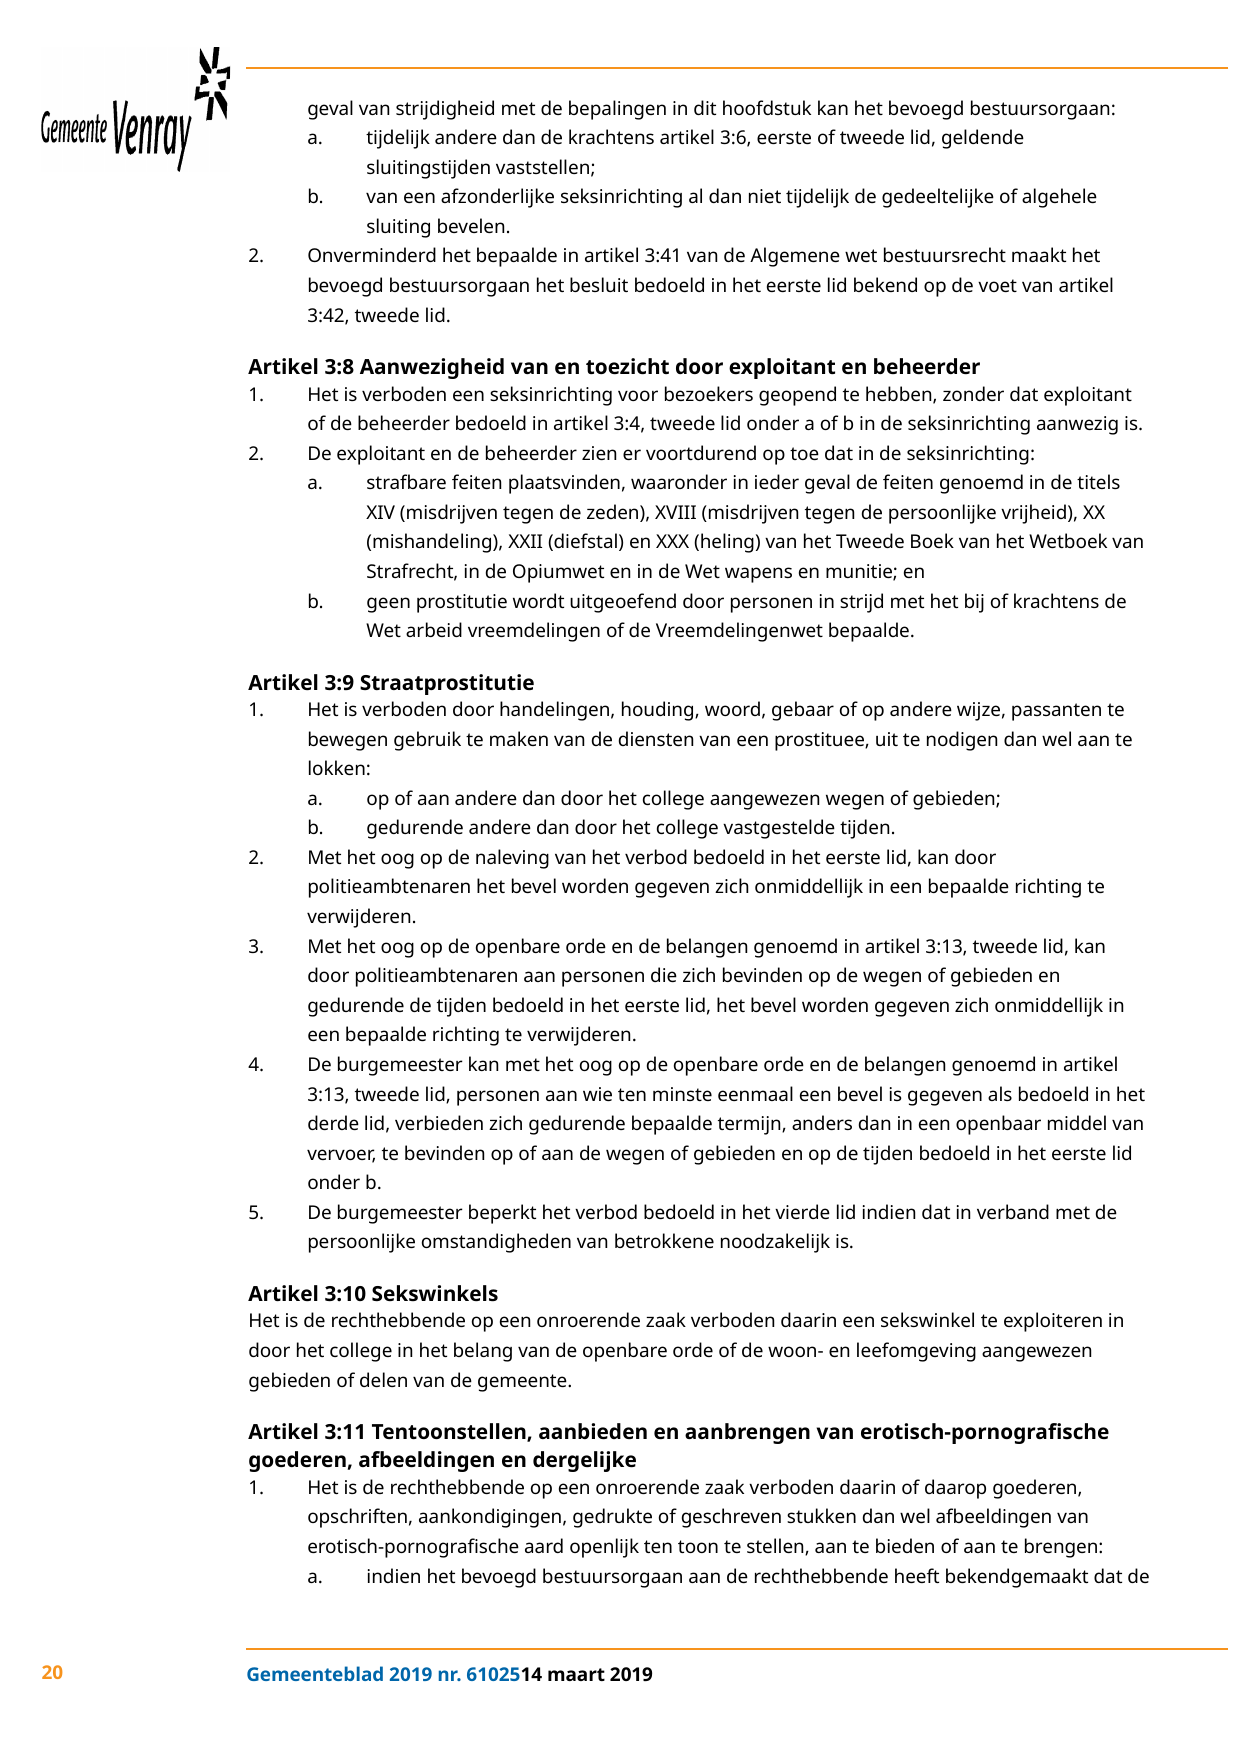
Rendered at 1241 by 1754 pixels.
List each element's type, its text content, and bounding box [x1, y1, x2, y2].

list indien het bevoegd bestuursorgaan aan de rechthebbende heeft bekendgemaakt dat de [307, 1563, 1152, 1588]
list Het is verboden een seksinrichting voor bezoekers geopend te hebben, zonder dat exploitant of de beheerder bedoeld in artikel 3:4, tweede lid onder a of b in de seksinrichting aanwezig is. [248, 381, 1152, 436]
list tijdelijk andere dan de krachtens artikel 3:6, eerste of tweede lid, geldende sluitingstijden vaststellen; [307, 124, 1152, 180]
text Artikel 3:9 Straatprostitutie [248, 668, 1152, 696]
list De exploitant en de beheerder zien er voortdurend op toe dat in de seksinrichting: [248, 440, 1152, 466]
list Met het oog op de naleving van het verbod bedoeld in het eerste lid, kan door politieambtenaren het bevel worden gegeven zich onmiddellijk in een bepaalde richting te verwijderen. [248, 844, 1152, 929]
list van een afzonderlijke seksinrichting al dan niet tijdelijk de gedeeltelijke of algehele sluiting bevelen. [307, 183, 1152, 239]
list op of aan andere dan door het college aangewezen wegen of gebieden; [307, 785, 1152, 811]
list Het is de rechthebbende op een onroerende zaak verboden daarin of daarop goederen, opschriften, aankondigingen, gedrukte of geschreven stukken dan wel afbeeldingen van erotisch-pornografische aard openlijk ten toon te stellen, aan te bieden of aan te brengen: [248, 1474, 1152, 1559]
list De burgemeester kan met het oog op de openbare orde en de belangen genoemd in artikel 3:13, tweede lid, personen aan wie ten minste eenmaal een bevel is gegeven als bedoeld in het derde lid, verbieden zich gedurende bepaalde termijn, anders dan in een openbaar middel van vervoer, te bevinden op of aan de wegen of gebieden en op de tijden bedoeld in het eerste lid onder b. [248, 1051, 1152, 1195]
text Artikel 3:11 Tentoonstellen, aanbieden en aanbrengen van erotisch-pornografische goederen, afbeeldingen en dergelijke [248, 1417, 1152, 1474]
text Artikel 3:10 Sekswinkels [248, 1279, 1152, 1308]
list geen prostitutie wordt uitgeoefend door personen in strijd met het bij of krachtens de Wet arbeid vreemdelingen of de Vreemdelingenwet bepaalde. [307, 588, 1152, 643]
list Het is verboden door handelingen, houding, woord, gebaar of op andere wijze, passanten te bewegen gebruik te maken van de diensten van een prostituee, uit te nodigen dan wel aan te lokken: [248, 696, 1152, 781]
list strafbare feiten plaatsvinden, waaronder in ieder geval de feiten genoemd in de titels XIV (misdrijven tegen de zeden), XVIII (misdrijven tegen de persoonlijke vrijheid), XX (mishandeling), XXII (diefstal) en XXX (heling) van het Tweede Boek van het Wetboek van Strafrecht, in de Opiumwet en in de Wet wapens en munitie; en [307, 469, 1152, 584]
list gedurende andere dan door het college vastgestelde tijden. [307, 814, 1152, 840]
list Met het oog op de openbare orde en de belangen genoemd in artikel 3:13, tweede lid, kan door politieambtenaren aan personen die zich bevinden op de wegen of gebieden en gedurende de tijden bedoeld in het eerste lid, het bevel worden gegeven zich onmiddellijk in een bepaalde richting te verwijderen. [248, 933, 1152, 1047]
picture [41, 47, 231, 172]
list geval van strijdigheid met de bepalingen in dit hoofdstuk kan het bevoegd bestuursorgaan: [248, 95, 1152, 121]
text Artikel 3:8 Aanwezigheid van en toezicht door exploitant en beheerder [248, 352, 1152, 381]
list Onverminderd het bepaalde in artikel 3:41 van de Algemene wet bestuursrecht maakt het bevoegd bestuursorgaan het besluit bedoeld in het eerste lid bekend op de voet van artikel 3:42, tweede lid. [248, 243, 1152, 328]
text Het is de rechthebbende op een onroerende zaak verboden daarin een sekswinkel te exploiteren in door het college in het belang van de openbare orde of de woon- en leefomgeving aangewezen gebieden of delen van de gemeente. [248, 1308, 1152, 1392]
list De burgemeester beperkt het verbod bedoeld in het vierde lid indien dat in verband met de persoonlijke omstandigheden van betrokkene noodzakelijk is. [248, 1199, 1152, 1254]
